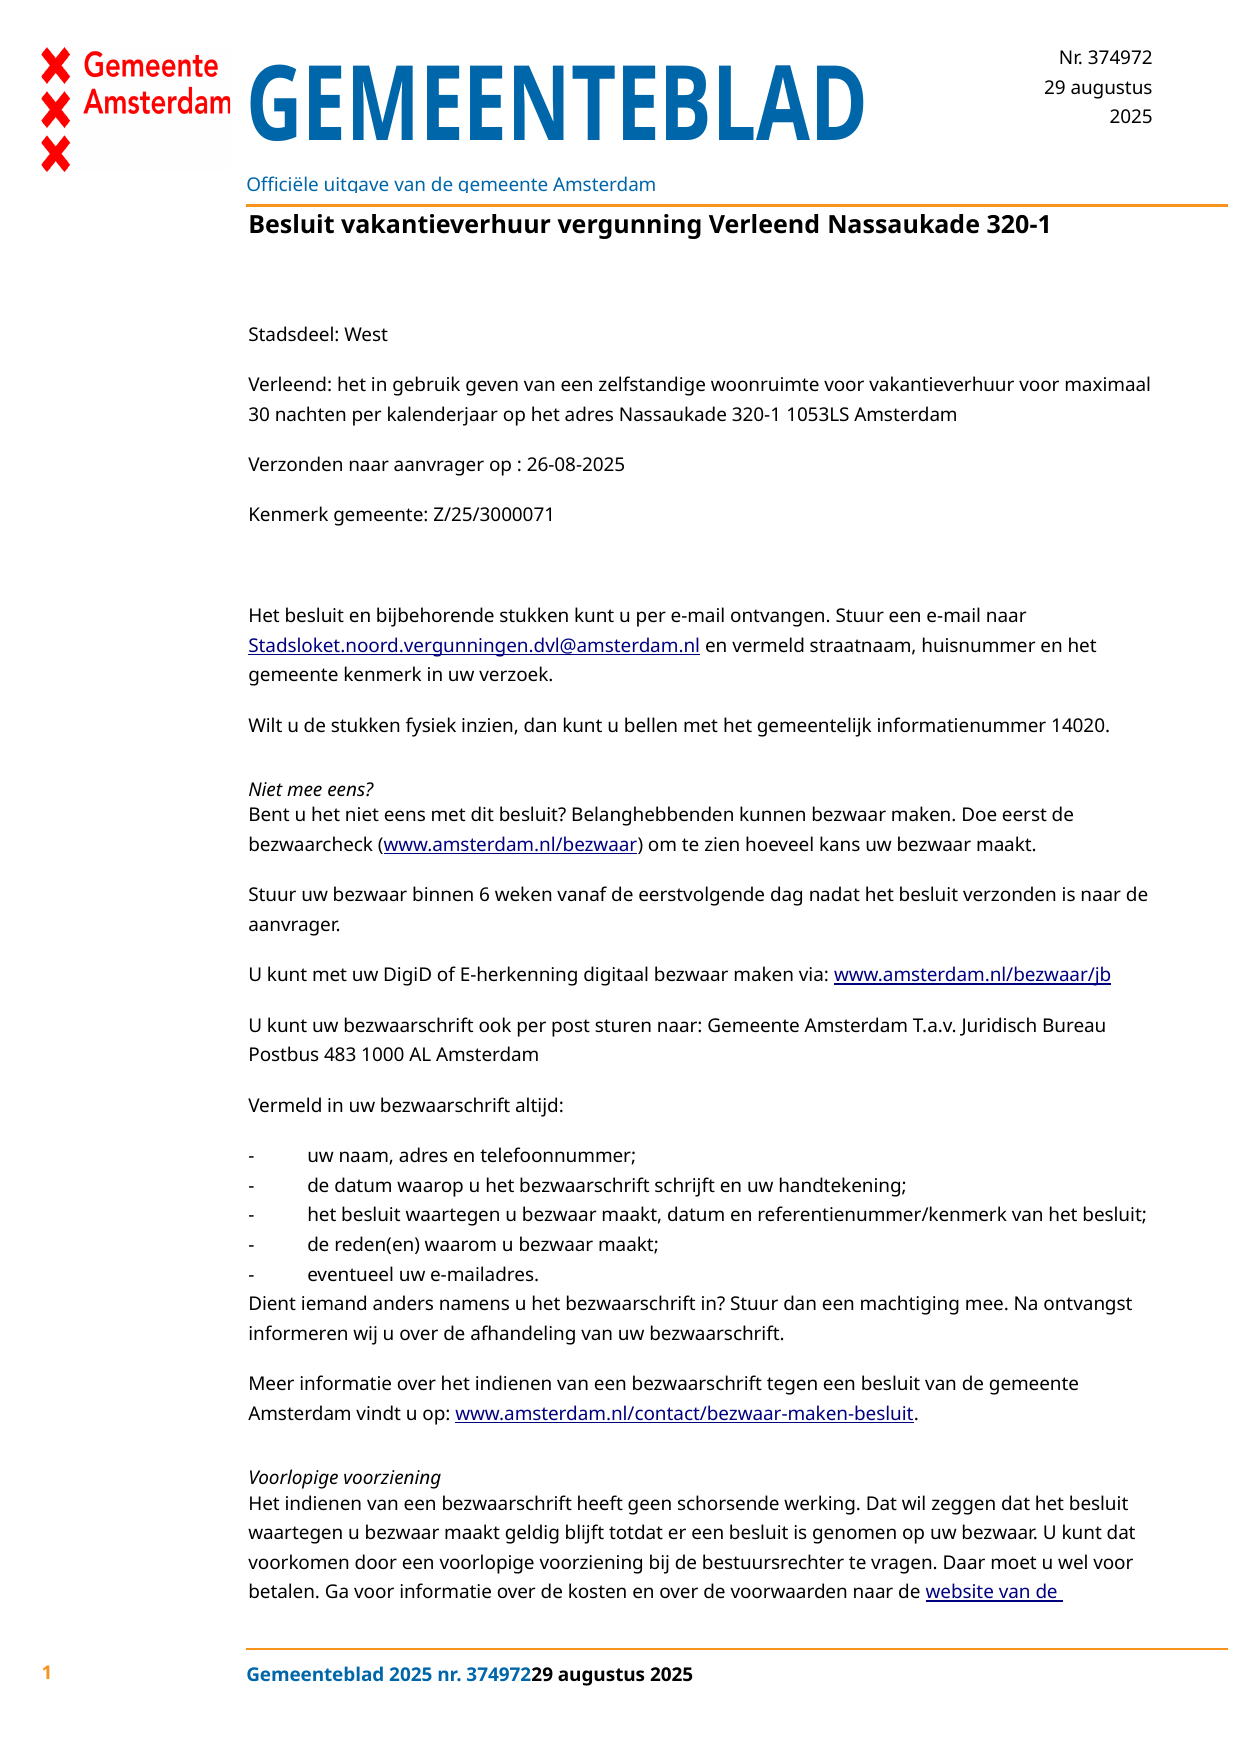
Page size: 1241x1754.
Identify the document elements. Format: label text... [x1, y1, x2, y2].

list uw naam, adres en telefoonnummer; [248, 1142, 1152, 1168]
text Vermeld in uw bezwaarschrift altijd: [248, 1092, 1152, 1118]
text Verleend: het in gebruik geven van een zelfstandige woonruimte voor vakantieverhuur voor maximaal 30 nachten per kalenderjaar op het adres Nassaukade 320-1 1053LS Amsterdam [248, 371, 1152, 426]
text Meer informatie over het indienen van een bezwaarschrift tegen een besluit van de gemeente Amsterdam vindt u op: www.amsterdam.nl/contact/bezwaar-maken-besluit. [248, 1370, 1152, 1426]
text Het besluit en bijbehorende stukken kunt u per e-mail ontvangen. Stuur een e-mail naar Stadsloket.noord.vergunningen.dvl@amsterdam.nl en vermeld straatnaam, huisnummer en het gemeente kenmerk in uw verzoek. [248, 602, 1152, 687]
list de datum waarop u het bezwaarschrift schrijft en uw handtekening; [248, 1172, 1152, 1198]
text Dient iemand anders namens u het bezwaarschrift in? Stuur dan een machtiging mee. Na ontvangst informeren wij u over de afhandeling van uw bezwaarschrift. [248, 1290, 1152, 1346]
text Besluit vakantieverhuur vergunning Verleend Nassaukade 320-1 [248, 207, 1152, 241]
text U kunt uw bezwaarschrift ook per post sturen naar: Gemeente Amsterdam T.a.v. Juridisch Bureau Postbus 483 1000 AL Amsterdam [248, 1012, 1152, 1067]
list het besluit waartegen u bezwaar maakt, datum en referentienummer/kenmerk van het besluit; [248, 1202, 1152, 1227]
text U kunt met uw DigiD of E-herkenning digitaal bezwaar maken via: www.amsterdam.nl/bezwaar/jb [248, 962, 1152, 987]
text Stadsdeel: West [248, 321, 1152, 346]
list eventueel uw e-mailadres. [248, 1261, 1152, 1287]
text Verzonden naar aanvrager op : 26-08-2025 [248, 451, 1152, 477]
text Voorlopige voorziening [248, 1464, 1152, 1490]
picture [41, 47, 231, 172]
list de reden(en) waarom u bezwaar maakt; [248, 1231, 1152, 1257]
text Stuur uw bezwaar binnen 6 weken vanaf de eerstvolgende dag nadat het besluit verzonden is naar de aanvrager. [248, 882, 1152, 937]
text Bent u het niet eens met dit besluit? Belanghebbenden kunnen bezwaar maken. Doe eerst de bezwaarcheck (www.amsterdam.nl/bezwaar) om te zien hoeveel kans uw bezwaar maakt. [248, 802, 1152, 857]
text Wilt u de stukken fysiek inzien, dan kunt u bellen met het gemeentelijk informatienummer 14020. [248, 712, 1152, 738]
text Het indienen van een bezwaarschrift heeft geen schorsende werking. Dat wil zeggen dat het besluit waartegen u bezwaar maakt geldig blijft totdat er een besluit is genomen op uw bezwaar. U kunt dat voorkomen door een voorlopige voorziening bij de bestuursrechter te vragen. Daar moet u wel voor betalen. Ga voor informatie over de kosten en over de voorwaarden naar de website van de [248, 1490, 1152, 1604]
text Kenmerk gemeente: Z/25/3000071 [248, 502, 1152, 527]
text Niet mee eens? [248, 776, 1152, 802]
